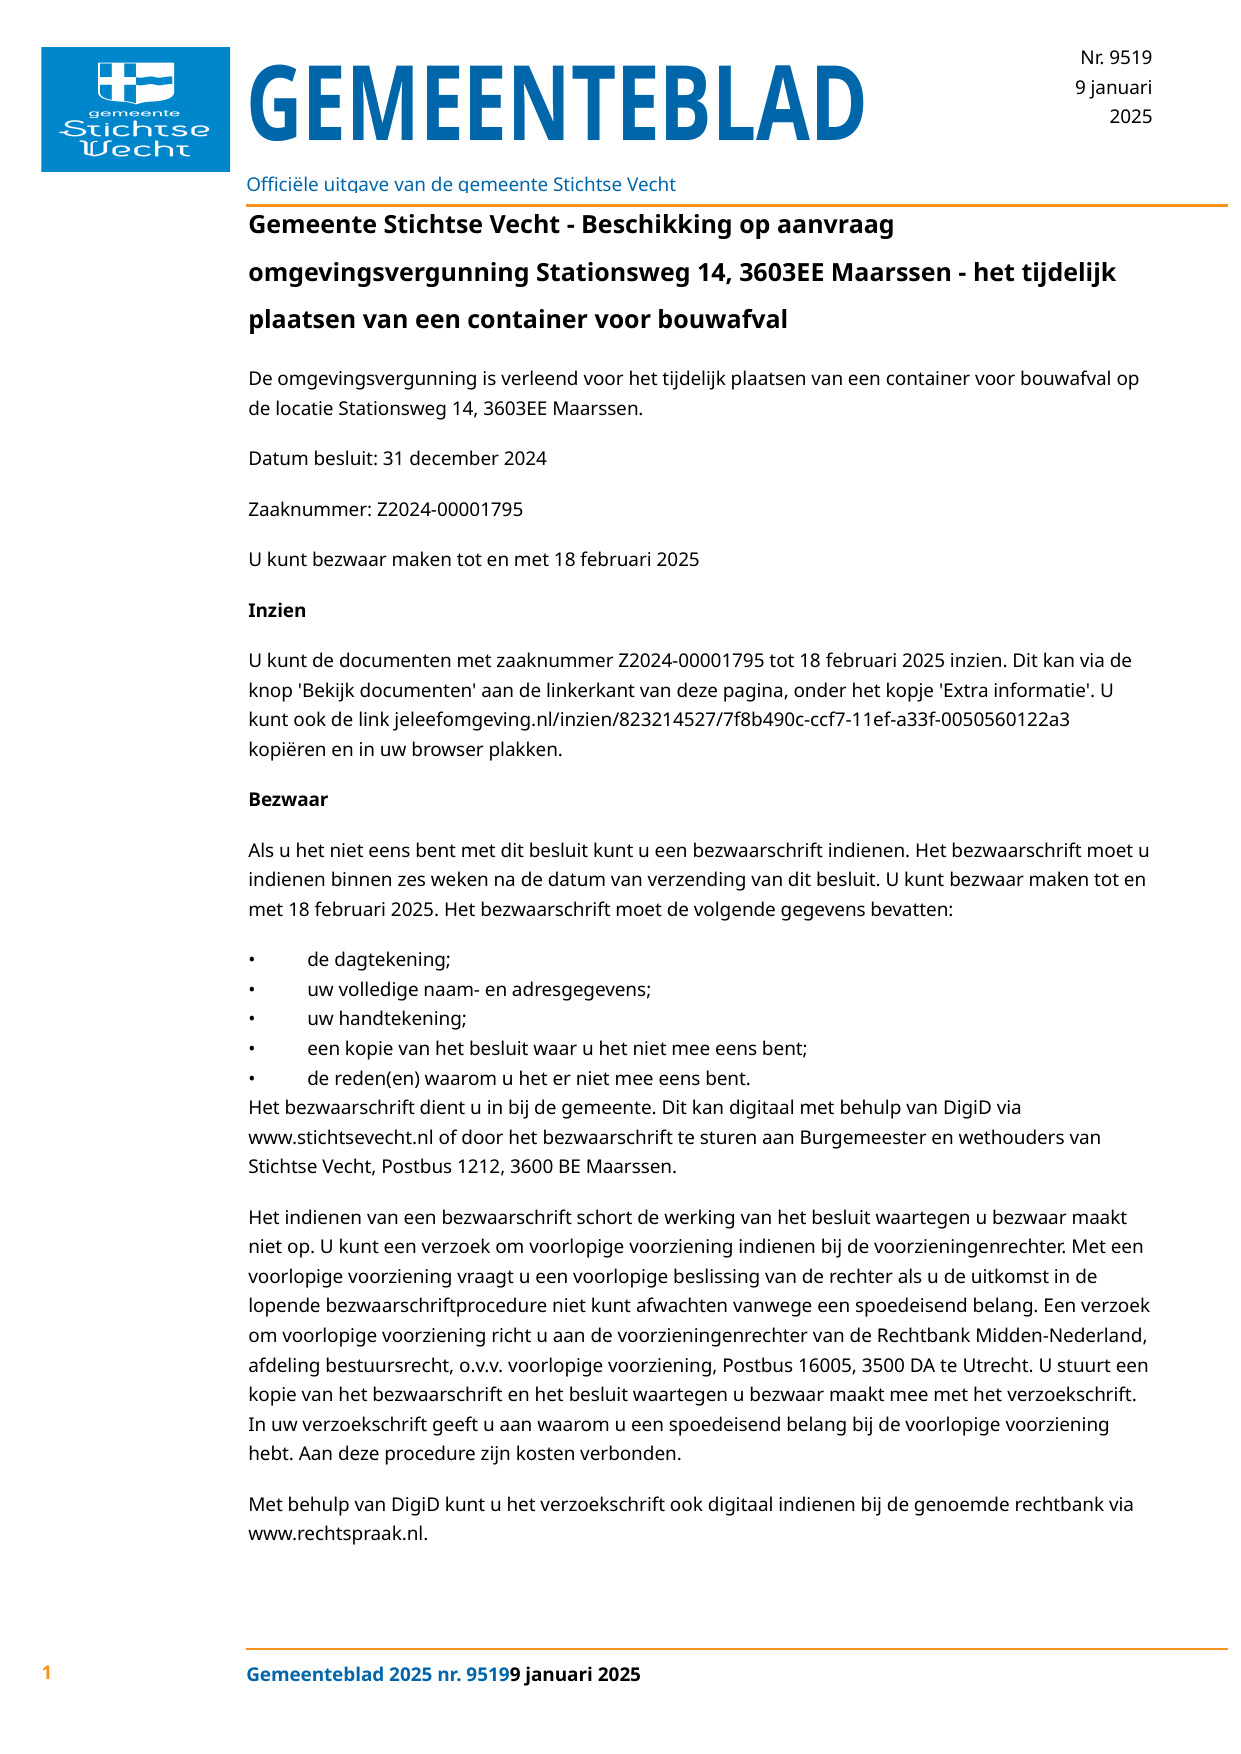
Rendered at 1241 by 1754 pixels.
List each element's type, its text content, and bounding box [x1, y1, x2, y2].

list uw volledige naam- en adresgegevens; [248, 976, 1152, 1002]
list de reden(en) waarom u het er niet mee eens bent. [248, 1065, 1152, 1090]
text U kunt de documenten met zaaknummer Z2024-00001795 tot 18 februari 2025 inzien. Dit kan via de knop 'Bekijk documenten' aan de linkerkant van deze pagina, onder het kopje 'Extra informatie'. U kunt ook de link jeleefomgeving.nl/inzien/823214527/7f8b490c-ccf7-11ef-a33f-0050560122a3 kopiëren en in uw browser plakken. [248, 647, 1152, 762]
text Datum besluit: 31 december 2024 [248, 446, 1152, 471]
text Inzien [248, 597, 1152, 622]
text Als u het niet eens bent met dit besluit kunt u een bezwaarschrift indienen. Het bezwaarschrift moet u indienen binnen zes weken na de datum van verzending van dit besluit. U kunt bezwaar maken tot en met 18 februari 2025. Het bezwaarschrift moet de volgende gegevens bevatten: [248, 837, 1152, 922]
list een kopie van het besluit waar u het niet mee eens bent; [248, 1035, 1152, 1061]
text Gemeente Stichtse Vecht - Beschikking op aanvraag omgevingsvergunning Stationsweg 14, 3603EE Maarssen - het tijdelijk plaatsen van een container voor bouwafval [248, 207, 1152, 336]
text Het bezwaarschrift dient u in bij de gemeente. Dit kan digitaal met behulp van DigiD via www.stichtsevecht.nl of door het bezwaarschrift te sturen aan Burgemeester en wethouders van Stichtse Vecht, Postbus 1212, 3600 BE Maarssen. [248, 1094, 1152, 1179]
picture [99, 63, 135, 101]
text Het indienen van een bezwaarschrift schort de werking van het besluit waartegen u bezwaar maakt niet op. U kunt een verzoek om voorlopige voorziening indienen bij de voorzieningenrechter. Met een voorlopige voorziening vraagt u een voorlopige beslissing van de rechter als u de uitkomst in de lopende bezwaarschriftprocedure niet kunt afwachten vanwege een spoedeisend belang. Een verzoek om voorlopige voorziening richt u aan de voorzieningenrechter van de Rechtbank Midden-Nederland, afdeling bestuursrecht, o.v.v. voorlopige voorziening, Postbus 16005, 3500 DA te Utrecht. U stuurt een kopie van het bezwaarschrift en het besluit waartegen u bezwaar maakt mee met het verzoekschrift. In uw verzoekschrift geeft u aan waarom u een spoedeisend belang bij de voorlopige voorziening hebt. Aan deze procedure zijn kosten verbonden. [248, 1204, 1152, 1466]
list uw handtekening; [248, 1006, 1152, 1031]
text U kunt bezwaar maken tot en met 18 februari 2025 [248, 546, 1152, 572]
text Zaaknummer: Z2024-00001795 [248, 496, 1152, 522]
picture [137, 63, 174, 103]
text De omgevingsvergunning is verleend voor het tijdelijk plaatsen van een container voor bouwafval op de locatie Stationsweg 14, 3603EE Maarssen. [248, 366, 1152, 421]
list de dagtekening; [248, 946, 1152, 972]
text Met behulp van DigiD kunt u het verzoekschrift ook digitaal indienen bij de genoemde rechtbank via www.rechtspraak.nl. [248, 1491, 1152, 1546]
text Bezwaar [248, 786, 1152, 812]
